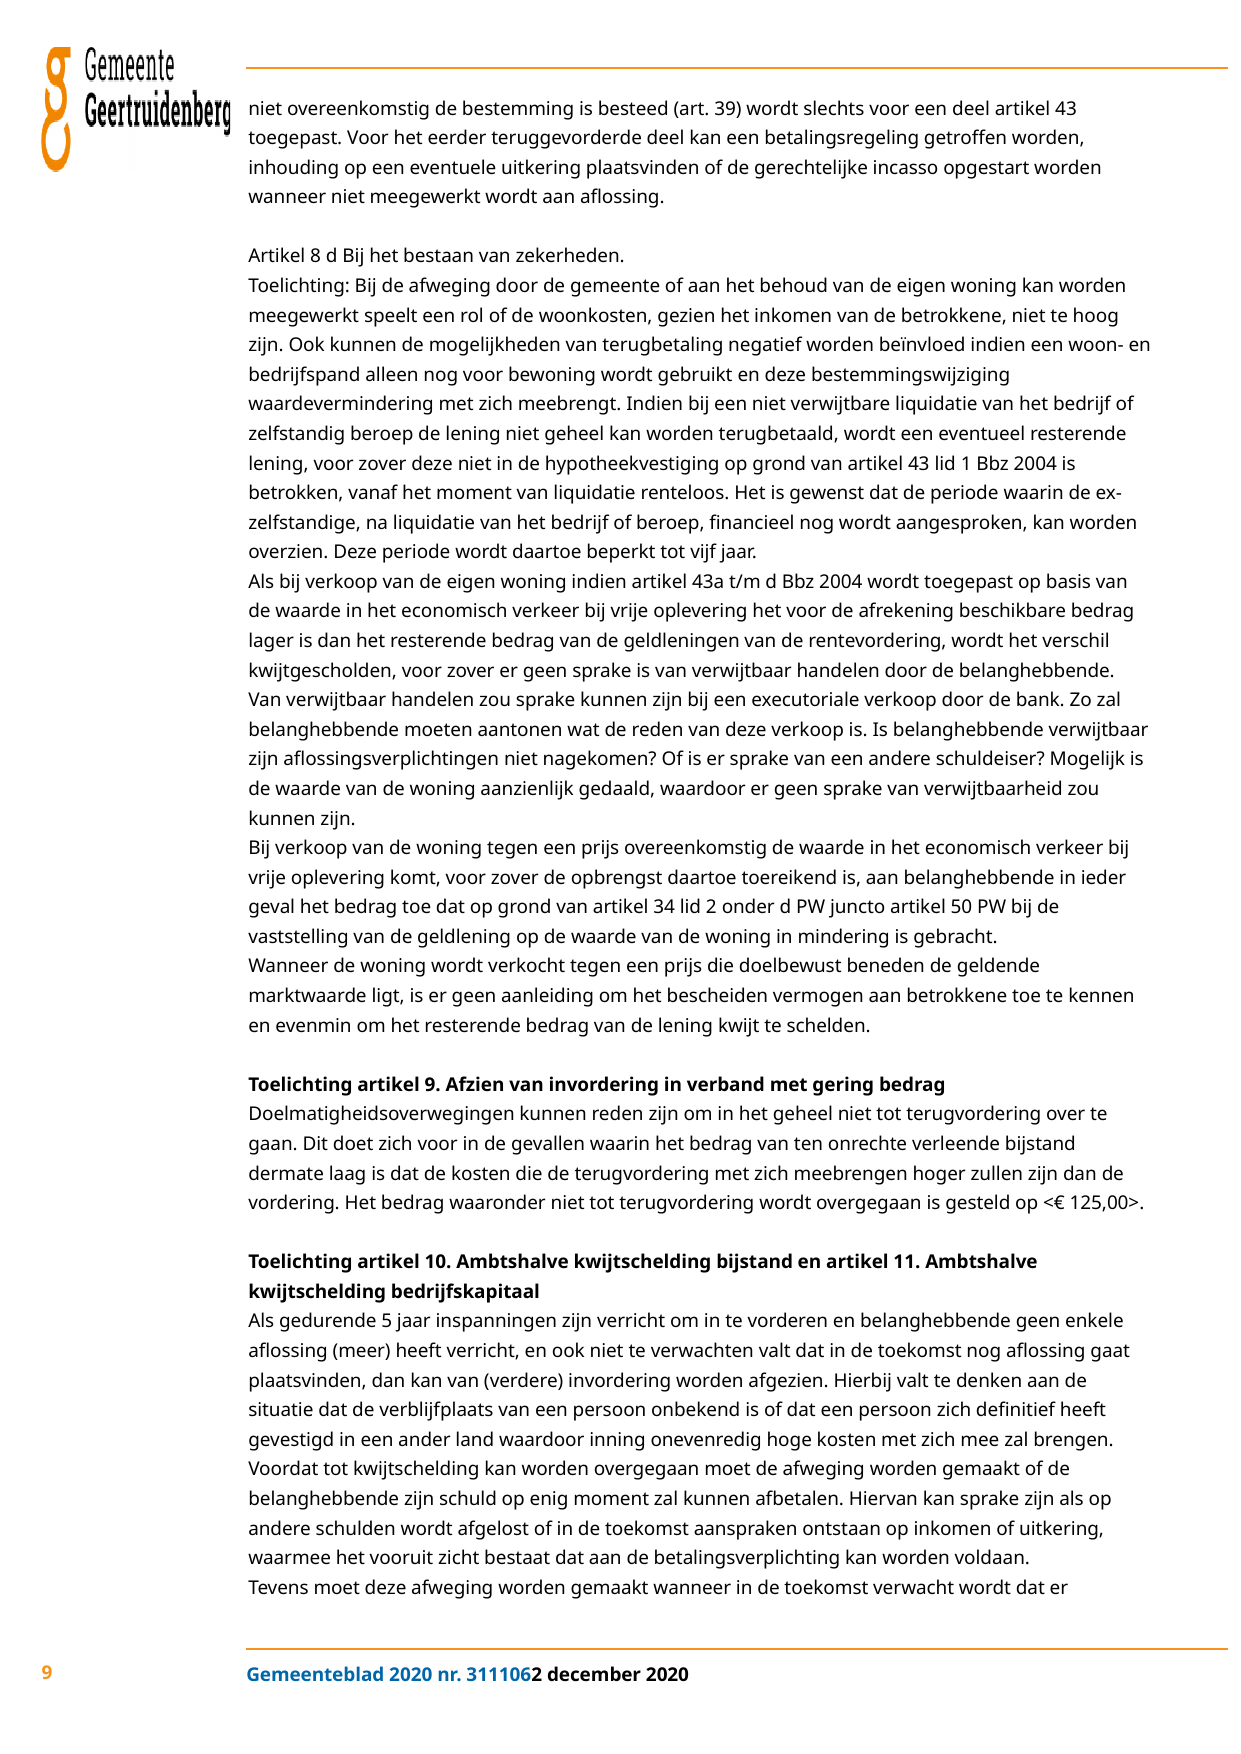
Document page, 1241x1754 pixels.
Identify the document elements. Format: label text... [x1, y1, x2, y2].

text Toelichting: Bij de afweging door de gemeente of aan het behoud van de eigen woning kan worden meegewerkt speelt een rol of de woonkosten, gezien het inkomen van de betrokkene, niet te hoog zijn. Ook kunnen de mogelijkheden van terugbetaling negatief worden beïnvloed indien een woon- en bedrijfspand alleen nog voor bewoning wordt gebruikt en deze bestemmingswijziging waardevermindering met zich meebrengt. Indien bij een niet verwijtbare liquidatie van het bedrijf of zelfstandig beroep de lening niet geheel kan worden terugbetaald, wordt een eventueel resterende lening, voor zover deze niet in de hypotheekvestiging op grond van artikel 43 lid 1 Bbz 2004 is betrokken, vanaf het moment van liquidatie renteloos. Het is gewenst dat de periode waarin de ex-zelfstandige, na liquidatie van het bedrijf of beroep, financieel nog wordt aangesproken, kan worden overzien. Deze periode wordt daartoe beperkt tot vijf jaar. [248, 272, 1152, 564]
text Bij verkoop van de woning tegen een prijs overeenkomstig de waarde in het economisch verkeer bij vrije oplevering komt, voor zover de opbrengst daartoe toereikend is, aan belanghebbende in ieder geval het bedrag toe dat op grond van artikel 34 lid 2 onder d PW juncto artikel 50 PW bij de vaststelling van de geldlening op de waarde van de woning in mindering is gebracht. [248, 834, 1152, 949]
text Als gedurende 5 jaar inspanningen zijn verricht om in te vorderen en belanghebbende geen enkele aflossing (meer) heeft verricht, en ook niet te verwachten valt dat in de toekomst nog aflossing gaat plaatsvinden, dan kan van (verdere) invordering worden afgezien. Hierbij valt te denken aan de situatie dat de verblijfplaats van een persoon onbekend is of dat een persoon zich definitief heeft gevestigd in een ander land waardoor inning onevenredig hoge kosten met zich mee zal brengen. [248, 1308, 1152, 1452]
text niet overeenkomstig de bestemming is besteed (art. 39) wordt slechts voor een deel artikel 43 toegepast. Voor het eerder teruggevorderde deel kan een betalingsregeling getroffen worden, inhouding op een eventuele uitkering plaatsvinden of de gerechtelijke incasso opgestart worden wanneer niet meegewerkt wordt aan aflossing. [248, 95, 1152, 209]
text Wanneer de woning wordt verkocht tegen een prijs die doelbewust beneden de geldende marktwaarde ligt, is er geen aanleiding om het bescheiden vermogen aan betrokkene toe te kennen en evenmin om het resterende bedrag van de lening kwijt te schelden. [248, 953, 1152, 1038]
text Toelichting artikel 10. Ambtshalve kwijtschelding bijstand en artikel 11. Ambtshalve kwijtschelding bedrijfskapitaal [248, 1248, 1152, 1304]
text Voordat tot kwijtschelding kan worden overgegaan moet de afweging worden gemaakt of de belanghebbende zijn schuld op enig moment zal kunnen afbetalen. Hiervan kan sprake zijn als op andere schulden wordt afgelost of in de toekomst aanspraken ontstaan op inkomen of uitkering, waarmee het vooruit zicht bestaat dat aan de betalingsverplichting kan worden voldaan. [248, 1456, 1152, 1570]
text Artikel 8 d Bij het bestaan van zekerheden. [248, 243, 1152, 268]
text Doelmatigheidsoverwegingen kunnen reden zijn om in het geheel niet tot terugvordering over te gaan. Dit doet zich voor in de gevallen waarin het bedrag van ten onrechte verleende bijstand dermate laag is dat de kosten die de terugvordering met zich meebrengen hoger zullen zijn dan de vordering. Het bedrag waaronder niet tot terugvordering wordt overgegaan is gesteld op <€ 125,00>. [248, 1101, 1152, 1215]
text Als bij verkoop van de eigen woning indien artikel 43a t/m d Bbz 2004 wordt toegepast op basis van de waarde in het economisch verkeer bij vrije oplevering het voor de afrekening beschikbare bedrag lager is dan het resterende bedrag van de geldleningen van de rentevordering, wordt het verschil kwijtgescholden, voor zover er geen sprake is van verwijtbaar handelen door de belanghebbende. Van verwijtbaar handelen zou sprake kunnen zijn bij een executoriale verkoop door de bank. Zo zal belanghebbende moeten aantonen wat de reden van deze verkoop is. Is belanghebbende verwijtbaar zijn aflossingsverplichtingen niet nagekomen? Of is er sprake van een andere schuldeiser? Mogelijk is de waarde van de woning aanzienlijk gedaald, waardoor er geen sprake van verwijtbaarheid zou kunnen zijn. [248, 568, 1152, 831]
text Tevens moet deze afweging worden gemaakt wanneer in de toekomst verwacht wordt dat er [248, 1574, 1152, 1600]
picture [41, 47, 231, 172]
text Toelichting artikel 9. Afzien van invordering in verband met gering bedrag [248, 1071, 1152, 1097]
